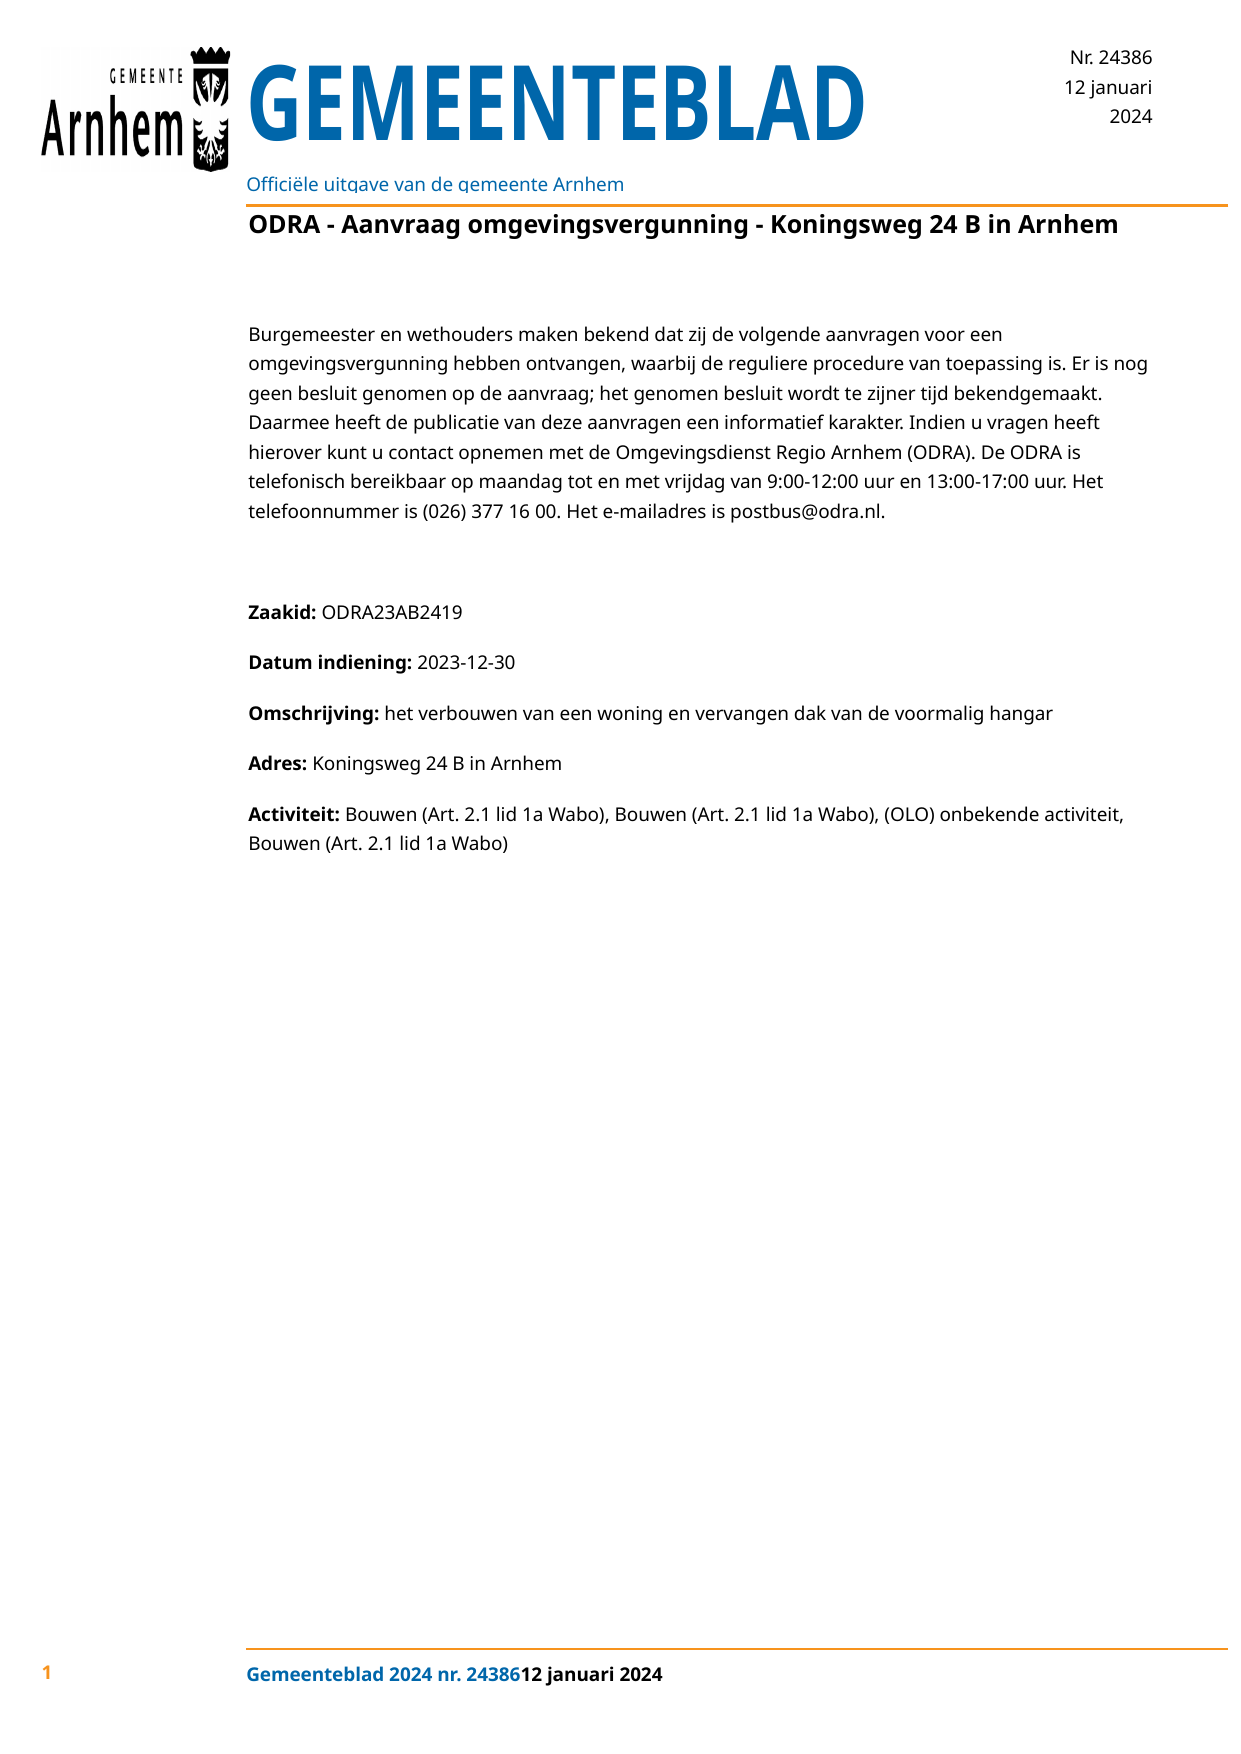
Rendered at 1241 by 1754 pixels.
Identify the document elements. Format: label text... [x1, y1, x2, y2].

text Omschrijving: het verbouwen van een woning en vervangen dak van de voormalig hangar [248, 700, 1152, 726]
text Adres: Koningsweg 24 B in Arnhem [248, 750, 1152, 776]
text Activiteit: Bouwen (Art. 2.1 lid 1a Wabo), Bouwen (Art. 2.1 lid 1a Wabo), (OLO) onbekende activiteit, Bouwen (Art. 2.1 lid 1a Wabo) [248, 801, 1152, 856]
text Zaakid: ODRA23AB2419 [248, 599, 1152, 625]
picture [41, 47, 231, 172]
text Datum indiening: 2023-12-30 [248, 649, 1152, 675]
text Burgemeester en wethouders maken bekend dat zij de volgende aanvragen voor een omgevingsvergunning hebben ontvangen, waarbij de reguliere procedure van toepassing is. Er is nog geen besluit genomen op de aanvraag; het genomen besluit wordt te zijner tijd bekendgemaakt. Daarmee heeft de publicatie van deze aanvragen een informatief karakter. Indien u vragen heeft hierover kunt u contact opnemen met de Omgevingsdienst Regio Arnhem (ODRA). De ODRA is telefonisch bereikbaar op maandag tot en met vrijdag van 9:00-12:00 uur en 13:00-17:00 uur. Het telefoonnummer is (026) 377 16 00. Het e-mailadres is postbus@odra.nl. [248, 321, 1152, 524]
text ODRA - Aanvraag omgevingsvergunning - Koningsweg 24 B in Arnhem [248, 207, 1152, 241]
